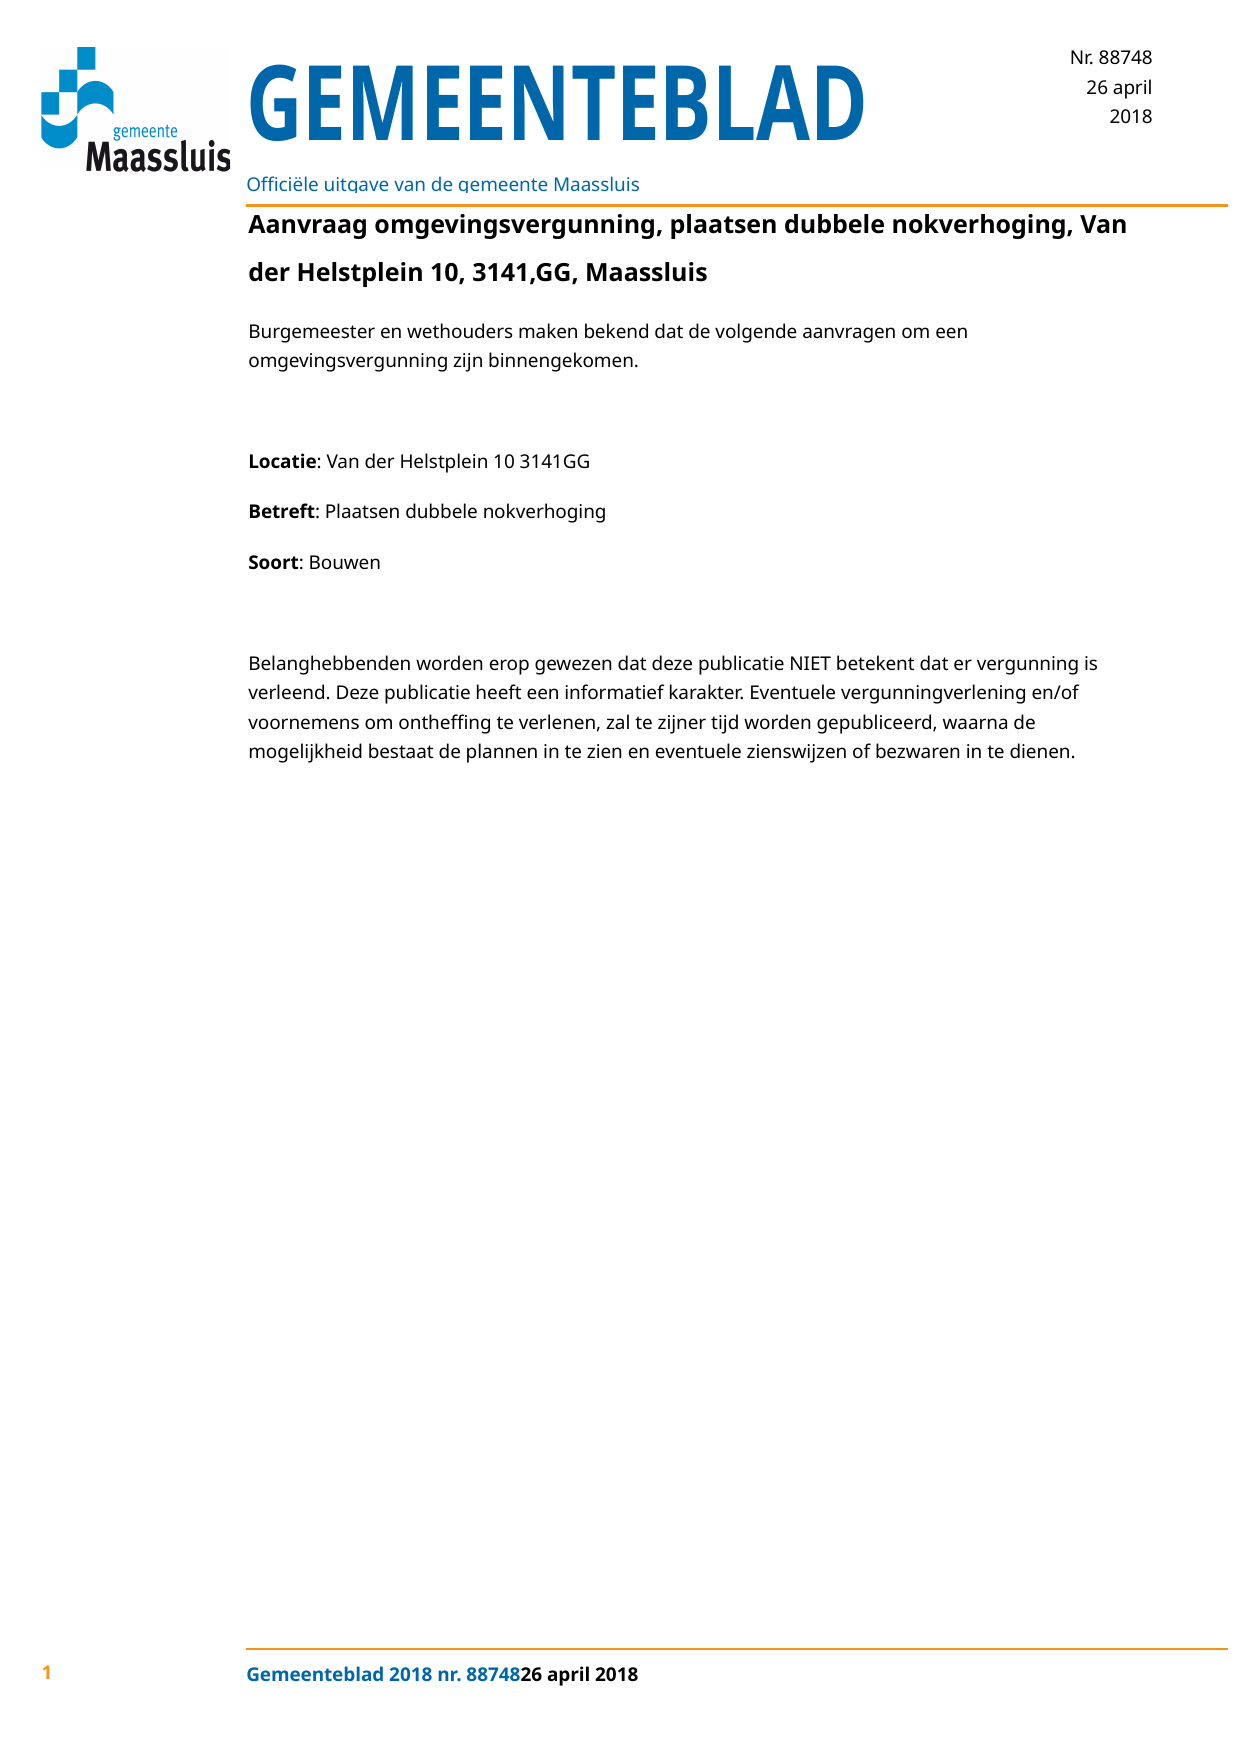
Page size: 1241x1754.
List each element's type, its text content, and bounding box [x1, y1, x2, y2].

text Belanghebbenden worden erop gewezen dat deze publicatie NIET betekent dat er vergunning is verleend. Deze publicatie heeft een informatief karakter. Eventuele vergunningverlening en/of voornemens om ontheffing te verlenen, zal te zijner tijd worden gepubliceerd, waarna de mogelijkheid bestaat de plannen in te zien en eventuele zienswijzen of bezwaren in te dienen. [248, 650, 1152, 764]
text Betreft: Plaatsen dubbele nokverhoging [248, 499, 1152, 524]
text Aanvraag omgevingsvergunning, plaatsen dubbele nokverhoging, Van der Helstplein 10, 3141,GG, Maassluis [248, 207, 1152, 288]
text Soort: Bouwen [248, 549, 1152, 575]
picture [41, 47, 231, 172]
picture [41, 47, 77, 92]
text Locatie: Van der Helstplein 10 3141GG [248, 448, 1152, 474]
text Burgemeester en wethouders maken bekend dat de volgende aanvragen om een omgevingsvergunning zijn binnengekomen. [248, 318, 1152, 373]
